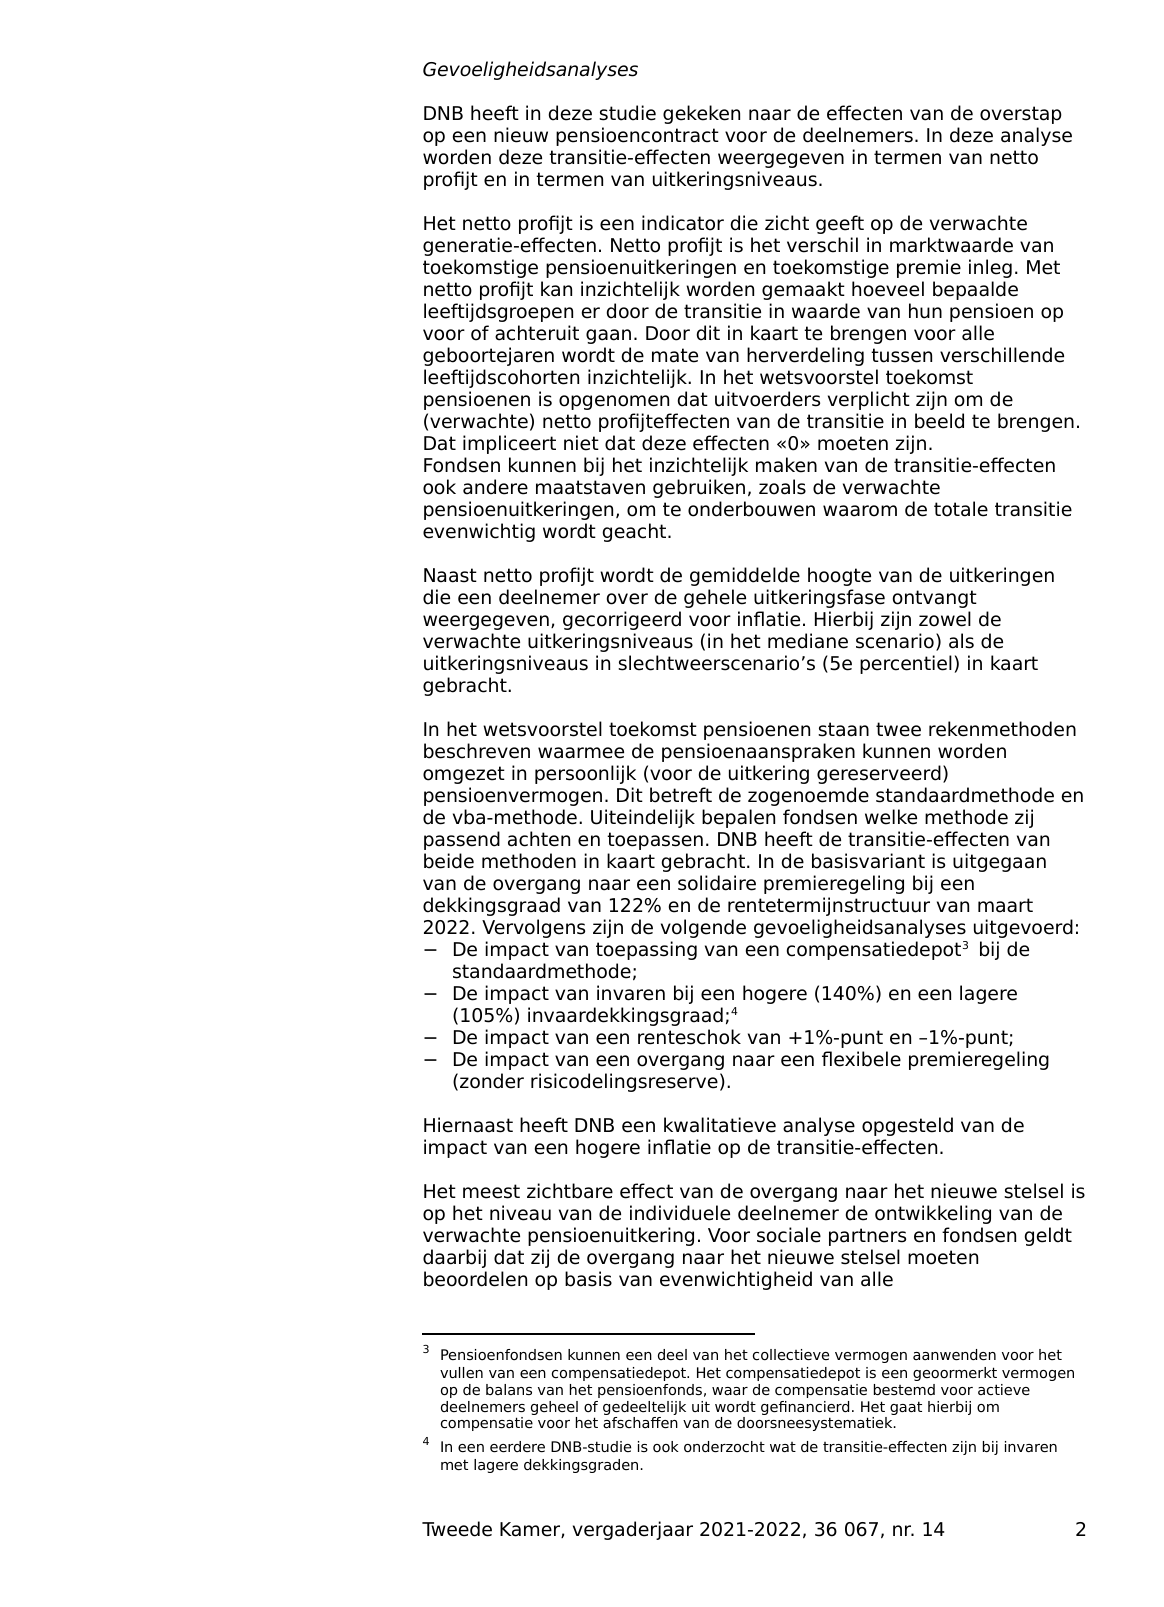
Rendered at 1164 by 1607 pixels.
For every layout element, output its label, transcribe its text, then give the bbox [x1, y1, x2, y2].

text Het meest zichtbare effect van de overgang naar het nieuwe stelsel is op het niveau van de individuele deelnemer de ontwikkeling van de verwachte pensioenuitkering. Voor sociale partners en fondsen geldt daarbij dat zij de overgang naar het nieuwe stelsel moeten beoordelen op basis van evenwichtigheid van alle [422, 1181, 1087, 1291]
text DNB heeft in deze studie gekeken naar de effecten van de overstap op een nieuw pensioencontract voor de deelnemers. In deze analyse worden deze transitie-effecten weergegeven in termen van netto profijt en in termen van uitkeringsniveaus. [422, 103, 1087, 191]
subtitle Gevoeligheidsanalyses [422, 59, 1087, 81]
text − De impact van invaren bij een hogere (140%) en een lagere (105%) invaardekkingsgraad; [422, 983, 1087, 1027]
text Het netto profijt is een indicator die zicht geeft op de verwachte generatie-effecten. Netto profijt is het verschil in marktwaarde van toekomstige pensioenuitkeringen en toekomstige premie inleg. Met netto profijt kan inzichtelijk worden gemaakt hoeveel bepaalde leeftijdsgroepen er door de transitie in waarde van hun pensioen op voor of achteruit gaan. Door dit in kaart te brengen voor alle geboortejaren wordt de mate van herverdeling tussen verschillende leeftijdscohorten inzichtelijk. In het wetsvoorstel toekomst pensioenen is opgenomen dat uitvoerders verplicht zijn om de (verwachte) netto profijteffecten van de transitie in beeld te brengen. Dat impliceert niet dat deze effecten «0» moeten zijn. [422, 213, 1087, 455]
text − De impact van een renteschok van +1%-punt en –1%-punt; [422, 1027, 1087, 1049]
text − De impact van een overgang naar een flexibele premieregeling (zonder risicodelingsreserve). [422, 1049, 1087, 1093]
text In het wetsvoorstel toekomst pensioenen staan twee rekenmethoden beschreven waarmee de pensioenaanspraken kunnen worden omgezet in persoonlijk (voor de uitkering gereserveerd) pensioenvermogen. Dit betreft de zogenoemde standaardmethode en de vba-methode. Uiteindelijk bepalen fondsen welke methode zij passend achten en toepassen. DNB heeft de transitie-effecten van beide methoden in kaart gebracht. In de basisvariant is uitgegaan van de overgang naar een solidaire premieregeling bij een dekkingsgraad van 122% en de rentetermijnstructuur van maart 2022. Vervolgens zijn de volgende gevoeligheidsanalyses uitgevoerd: [422, 719, 1087, 939]
text In een eerdere DNB-studie is ook onderzocht wat de transitie-effecten zijn bij invaren met lagere dekkingsgraden. [422, 1435, 1087, 1474]
text Hiernaast heeft DNB een kwalitatieve analyse opgesteld van de impact van een hogere inflatie op de transitie-effecten. [422, 1115, 1087, 1159]
text − De impact van toepassing van een compensatiedepot bij de standaardmethode; [422, 939, 1087, 983]
text Naast netto profijt wordt de gemiddelde hoogte van de uitkeringen die een deelnemer over de gehele uitkeringsfase ontvangt weergegeven, gecorrigeerd voor inflatie. Hierbij zijn zowel de verwachte uitkeringsniveaus (in het mediane scenario) als de uitkeringsniveaus in slechtweerscenario’s (5e percentiel) in kaart gebracht. [422, 565, 1087, 697]
text Pensioenfondsen kunnen een deel van het collectieve vermogen aanwenden voor het vullen van een compensatiedepot. Het compensatiedepot is een geoormerkt vermogen op de balans van het pensioenfonds, waar de compensatie bestemd voor actieve deelnemers geheel of gedeeltelijk uit wordt gefinancierd. Het gaat hierbij om compensatie voor het afschaffen van de doorsneesystematiek. [422, 1343, 1087, 1432]
text Fondsen kunnen bij het inzichtelijk maken van de transitie-effecten ook andere maatstaven gebruiken, zoals de verwachte pensioenuitkeringen, om te onderbouwen waarom de totale transitie evenwichtig wordt geacht. [422, 455, 1087, 543]
